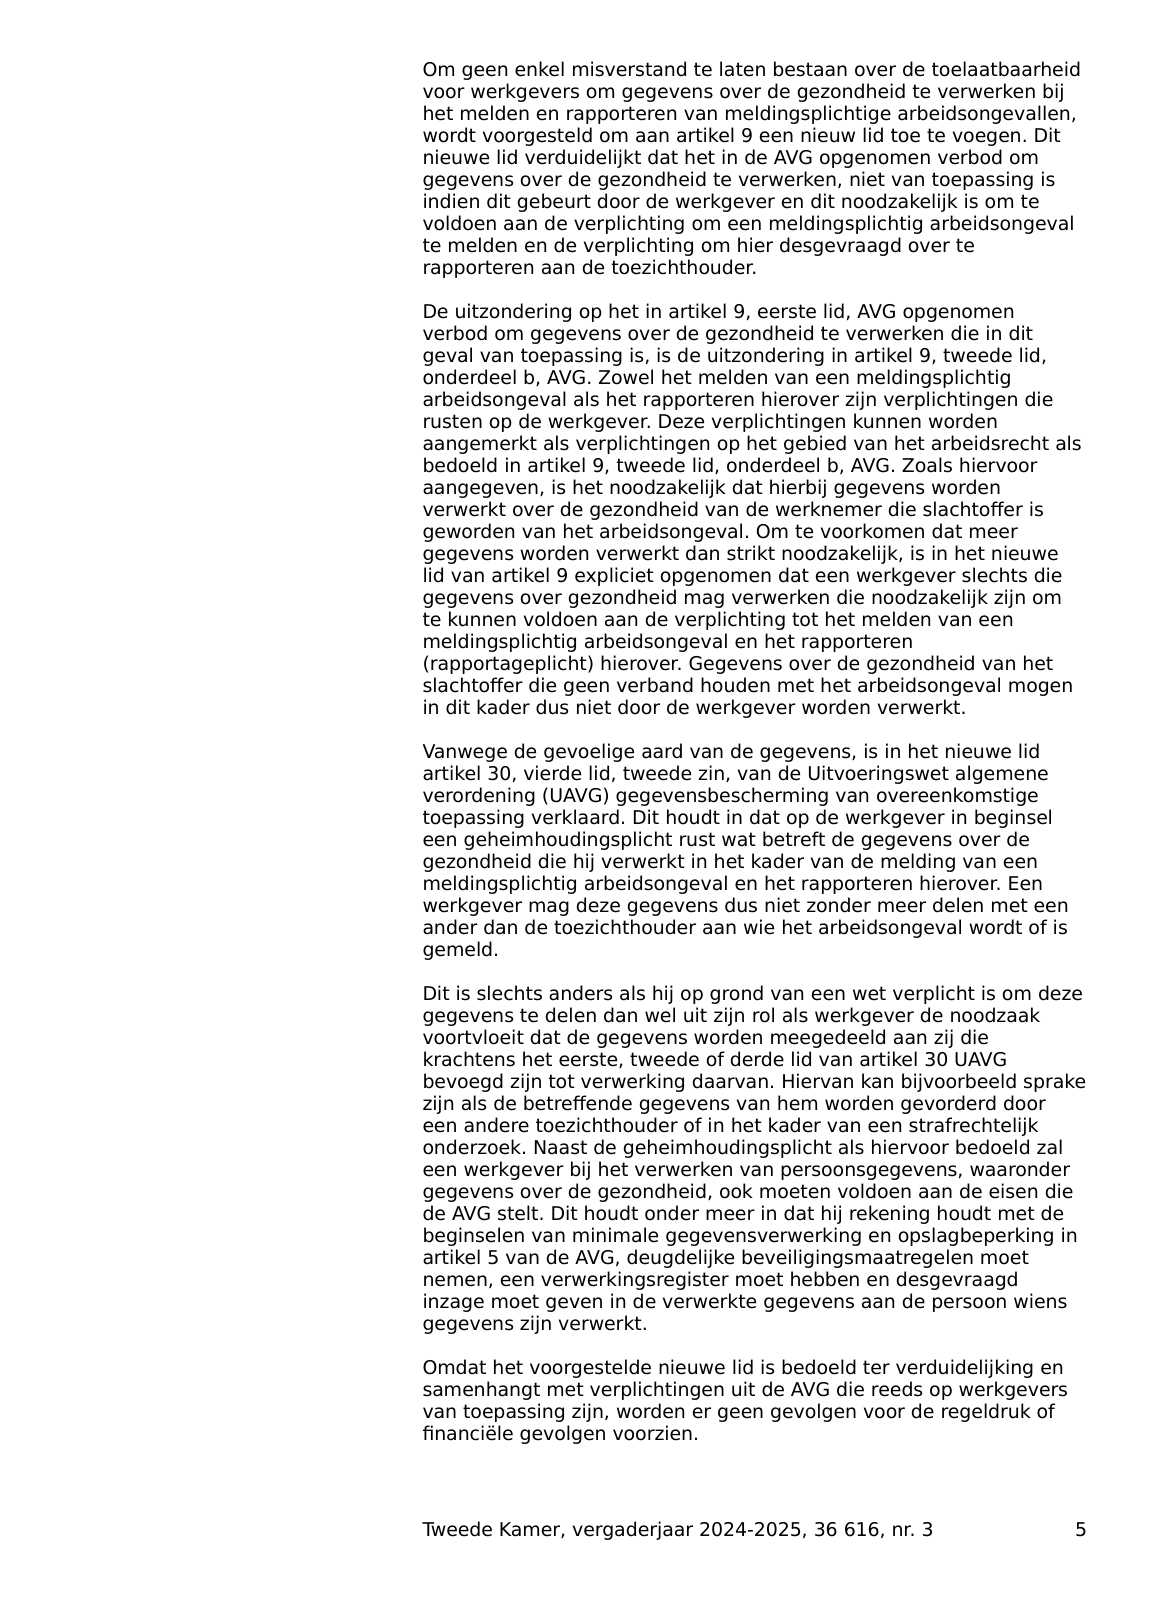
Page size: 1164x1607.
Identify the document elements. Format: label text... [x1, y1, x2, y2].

text Om geen enkel misverstand te laten bestaan over de toelaatbaarheid voor werkgevers om gegevens over de gezondheid te verwerken bij het melden en rapporteren van meldingsplichtige arbeidsongevallen, wordt voorgesteld om aan artikel 9 een nieuw lid toe te voegen. Dit nieuwe lid verduidelijkt dat het in de AVG opgenomen verbod om gegevens over de gezondheid te verwerken, niet van toepassing is indien dit gebeurt door de werkgever en dit noodzakelijk is om te voldoen aan de verplichting om een meldingsplichtig arbeidsongeval te melden en de verplichting om hier desgevraagd over te rapporteren aan de toezichthouder. [422, 59, 1087, 279]
text De uitzondering op het in artikel 9, eerste lid, AVG opgenomen verbod om gegevens over de gezondheid te verwerken die in dit geval van toepassing is, is de uitzondering in artikel 9, tweede lid, onderdeel b, AVG. Zowel het melden van een meldingsplichtig arbeidsongeval als het rapporteren hierover zijn verplichtingen die rusten op de werkgever. Deze verplichtingen kunnen worden aangemerkt als verplichtingen op het gebied van het arbeidsrecht als bedoeld in artikel 9, tweede lid, onderdeel b, AVG. Zoals hiervoor aangegeven, is het noodzakelijk dat hierbij gegevens worden verwerkt over de gezondheid van de werknemer die slachtoffer is geworden van het arbeidsongeval. Om te voorkomen dat meer gegevens worden verwerkt dan strikt noodzakelijk, is in het nieuwe lid van artikel 9 expliciet opgenomen dat een werkgever slechts die gegevens over gezondheid mag verwerken die noodzakelijk zijn om te kunnen voldoen aan de verplichting tot het melden van een meldingsplichtig arbeidsongeval en het rapporteren (rapportageplicht) hierover. Gegevens over de gezondheid van het slachtoffer die geen verband houden met het arbeidsongeval mogen in dit kader dus niet door de werkgever worden verwerkt. [422, 301, 1087, 719]
text Dit is slechts anders als hij op grond van een wet verplicht is om deze gegevens te delen dan wel uit zijn rol als werkgever de noodzaak voortvloeit dat de gegevens worden meegedeeld aan zij die krachtens het eerste, tweede of derde lid van artikel 30 UAVG bevoegd zijn tot verwerking daarvan. Hiervan kan bijvoorbeeld sprake zijn als de betreffende gegevens van hem worden gevorderd door een andere toezichthouder of in het kader van een strafrechtelijk onderzoek. Naast de geheimhoudingsplicht als hiervoor bedoeld zal een werkgever bij het verwerken van persoonsgegevens, waaronder gegevens over de gezondheid, ook moeten voldoen aan de eisen die de AVG stelt. Dit houdt onder meer in dat hij rekening houdt met de beginselen van minimale gegevensverwerking en opslagbeperking in artikel 5 van de AVG, deugdelijke beveiligingsmaatregelen moet nemen, een verwerkingsregister moet hebben en desgevraagd inzage moet geven in de verwerkte gegevens aan de persoon wiens gegevens zijn verwerkt. [422, 983, 1087, 1334]
text Vanwege de gevoelige aard van de gegevens, is in het nieuwe lid artikel 30, vierde lid, tweede zin, van de Uitvoeringswet algemene verordening (UAVG) gegevensbescherming van overeenkomstige toepassing verklaard. Dit houdt in dat op de werkgever in beginsel een geheimhoudingsplicht rust wat betreft de gegevens over de gezondheid die hij verwerkt in het kader van de melding van een meldingsplichtig arbeidsongeval en het rapporteren hierover. Een werkgever mag deze gegevens dus niet zonder meer delen met een ander dan de toezichthouder aan wie het arbeidsongeval wordt of is gemeld. [422, 741, 1087, 961]
text Omdat het voorgestelde nieuwe lid is bedoeld ter verduidelijking en samenhangt met verplichtingen uit de AVG die reeds op werkgevers van toepassing zijn, worden er geen gevolgen voor de regeldruk of financiële gevolgen voorzien. [422, 1357, 1087, 1444]
